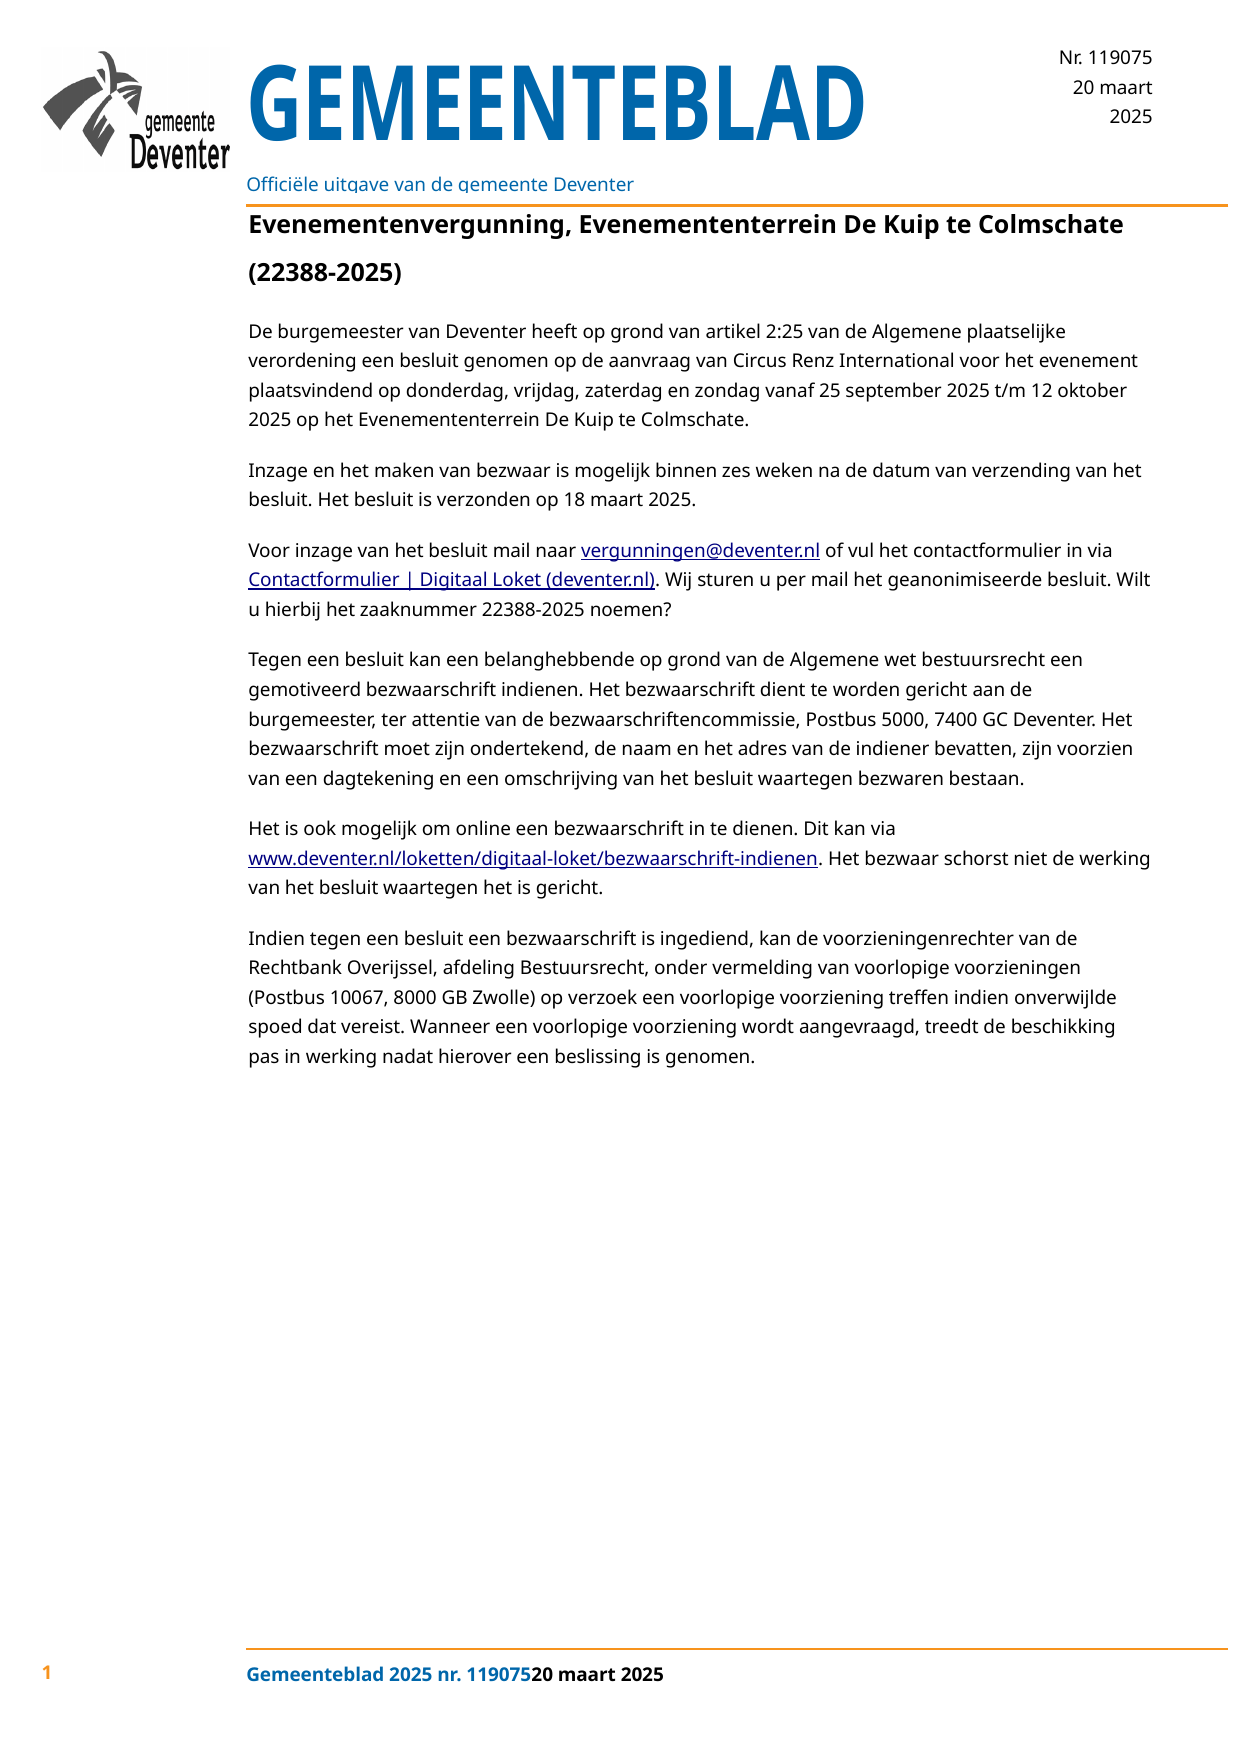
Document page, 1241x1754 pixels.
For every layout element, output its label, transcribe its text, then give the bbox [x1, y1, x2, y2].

text Tegen een besluit kan een belanghebbende op grond van de Algemene wet bestuursrecht een gemotiveerd bezwaarschrift indienen. Het bezwaarschrift dient te worden gericht aan de burgemeester, ter attentie van de bezwaarschriftencommissie, Postbus 5000, 7400 GC Deventer. Het bezwaarschrift moet zijn ondertekend, de naam en het adres van de indiener bevatten, zijn voorzien van een dagtekening en een omschrijving van het besluit waartegen bezwaren bestaan. [248, 647, 1152, 791]
text Het is ook mogelijk om online een bezwaarschrift in te dienen. Dit kan via www.deventer.nl/loketten/digitaal-loket/bezwaarschrift-indienen. Het bezwaar schorst niet de werking van het besluit waartegen het is gericht. [248, 815, 1152, 900]
text Evenementenvergunning, Evenemententerrein De Kuip te Colmschate (22388-2025) [248, 207, 1152, 288]
text Inzage en het maken van bezwaar is mogelijk binnen zes weken na de datum van verzending van het besluit. Het besluit is verzonden op 18 maart 2025. [248, 457, 1152, 512]
text Voor inzage van het besluit mail naar vergunningen@deventer.nl of vul het contactformulier in via Contactformulier | Digitaal Loket (deventer.nl). Wij sturen u per mail het geanonimiseerde besluit. Wilt u hierbij het zaaknummer 22388-2025 noemen? [248, 537, 1152, 622]
picture [41, 47, 231, 172]
text Indien tegen een besluit een bezwaarschrift is ingediend, kan de voorzieningenrechter van de Rechtbank Overijssel, afdeling Bestuursrecht, onder vermelding van voorlopige voorzieningen (Postbus 10067, 8000 GB Zwolle) op verzoek een voorlopige voorziening treffen indien onverwijlde spoed dat vereist. Wanneer een voorlopige voorziening wordt aangevraagd, treedt de beschikking pas in werking nadat hierover een beslissing is genomen. [248, 925, 1152, 1069]
text De burgemeester van Deventer heeft op grond van artikel 2:25 van de Algemene plaatselijke verordening een besluit genomen op de aanvraag van Circus Renz International voor het evenement plaatsvindend op donderdag, vrijdag, zaterdag en zondag vanaf 25 september 2025 t/m 12 oktober 2025 op het Evenemententerrein De Kuip te Colmschate. [248, 318, 1152, 432]
